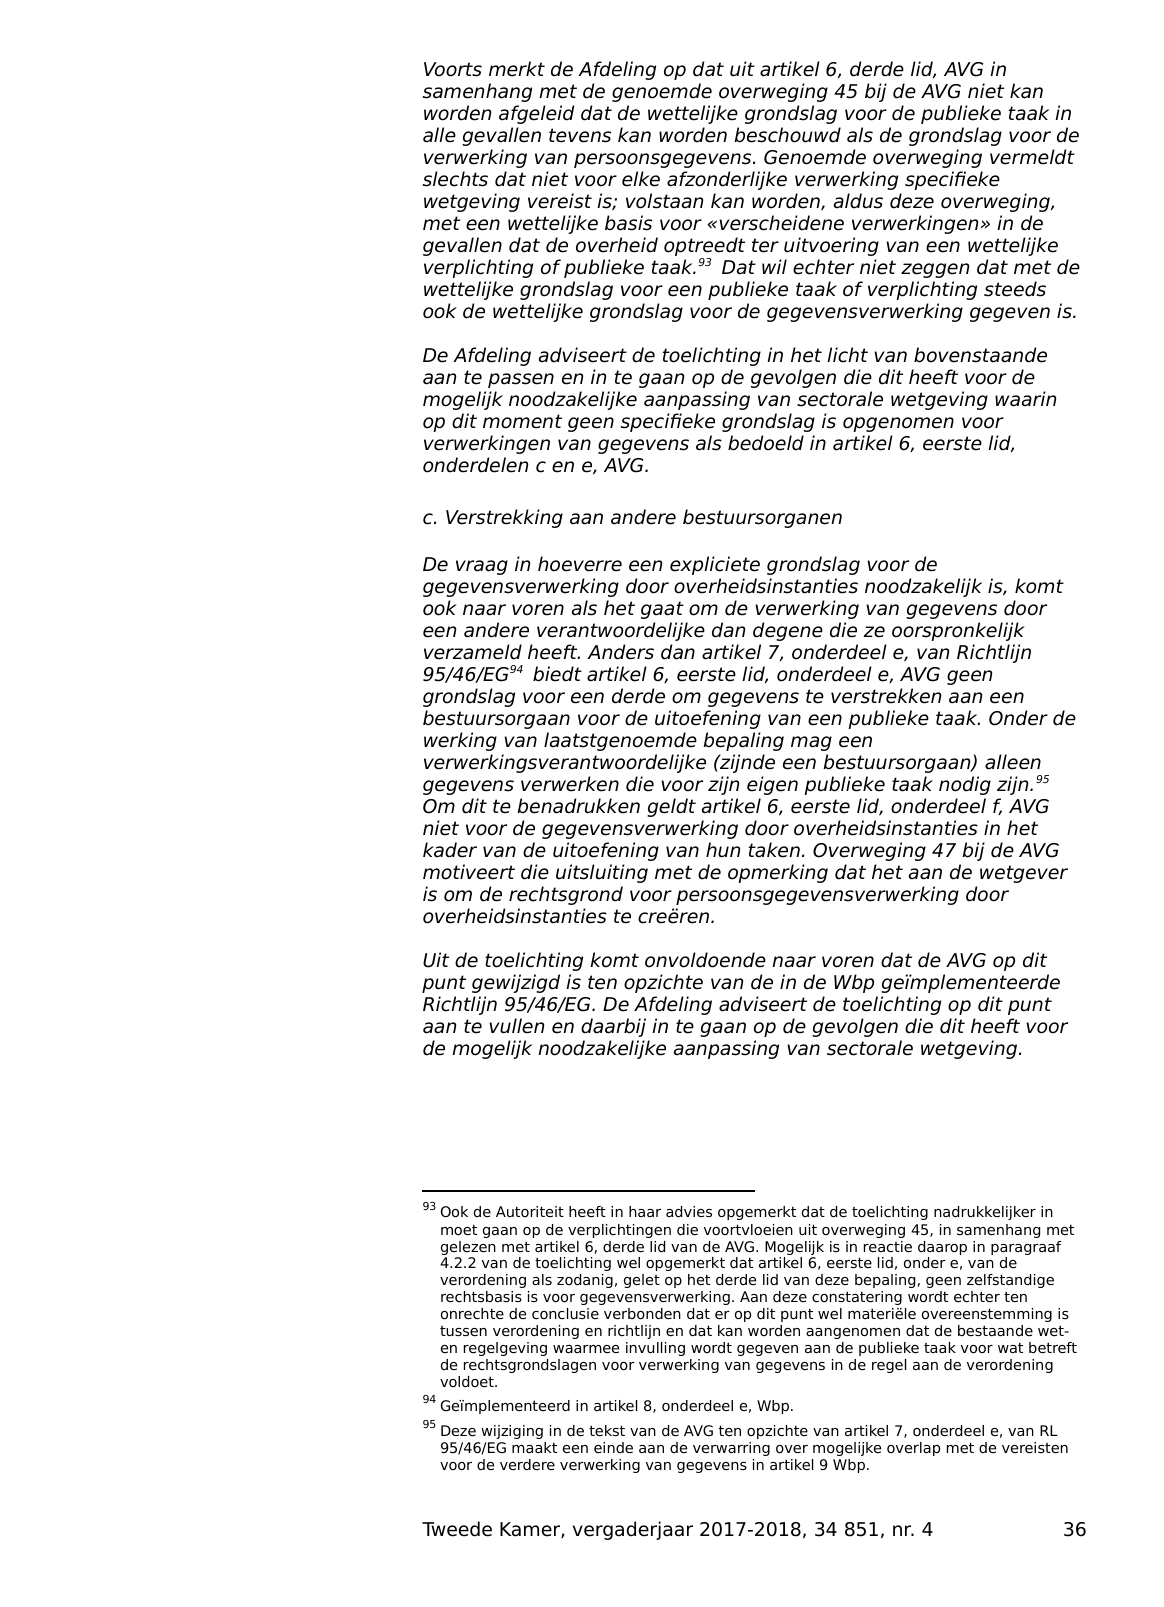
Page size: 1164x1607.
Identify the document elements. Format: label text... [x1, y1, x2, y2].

text De Afdeling adviseert de toelichting in het licht van bovenstaande aan te passen en in te gaan op de gevolgen die dit heeft voor de mogelijk noodzakelijke aanpassing van sectorale wetgeving waarin op dit moment geen specifieke grondslag is opgenomen voor verwerkingen van gegevens als bedoeld in artikel 6, eerste lid, onderdelen c en e, AVG. [422, 345, 1087, 477]
text Deze wijziging in de tekst van de AVG ten opzichte van artikel 7, onderdeel e, van RL 95/46/EG maakt een einde aan de verwarring over mogelijke overlap met de vereisten voor de verdere verwerking van gegevens in artikel 9 Wbp. [422, 1418, 1087, 1474]
text Uit de toelichting komt onvoldoende naar voren dat de AVG op dit punt gewijzigd is ten opzichte van de in de Wbp geïmplementeerde Richtlijn 95/46/EG. De Afdeling adviseert de toelichting op dit punt aan te vullen en daarbij in te gaan op de gevolgen die dit heeft voor de mogelijk noodzakelijke aanpassing van sectorale wetgeving. [422, 950, 1087, 1059]
text Voorts merkt de Afdeling op dat uit artikel 6, derde lid, AVG in samenhang met de genoemde overweging 45 bij de AVG niet kan worden afgeleid dat de wettelijke grondslag voor de publieke taak in alle gevallen tevens kan worden beschouwd als de grondslag voor de verwerking van persoonsgegevens. Genoemde overweging vermeldt slechts dat niet voor elke afzonderlijke verwerking specifieke wetgeving vereist is; volstaan kan worden, aldus deze overweging, met een wettelijke basis voor «verscheidene verwerkingen» in de gevallen dat de overheid optreedt ter uitvoering van een wettelijke verplichting of publieke taak. Dat wil echter niet zeggen dat met de wettelijke grondslag voor een publieke taak of verplichting steeds ook de wettelijke grondslag voor de gegevensverwerking gegeven is. [422, 59, 1087, 323]
subtitle c. Verstrekking aan andere bestuursorganen [422, 507, 1087, 529]
text De vraag in hoeverre een expliciete grondslag voor de gegevensverwerking door overheidsinstanties noodzakelijk is, komt ook naar voren als het gaat om de verwerking van gegevens door een andere verantwoordelijke dan degene die ze oorspronkelijk verzameld heeft. Anders dan artikel 7, onderdeel e, van Richtlijn 95/46/EG biedt artikel 6, eerste lid, onderdeel e, AVG geen grondslag voor een derde om gegevens te verstrekken aan een bestuursorgaan voor de uitoefening van een publieke taak. Onder de werking van laatstgenoemde bepaling mag een verwerkingsverantwoordelijke (zijnde een bestuursorgaan) alleen gegevens verwerken die voor zijn eigen publieke taak nodig zijn. Om dit te benadrukken geldt artikel 6, eerste lid, onderdeel f, AVG niet voor de gegevensverwerking door overheidsinstanties in het kader van de uitoefening van hun taken. Overweging 47 bij de AVG motiveert die uitsluiting met de opmerking dat het aan de wetgever is om de rechtsgrond voor persoonsgegevensverwerking door overheidsinstanties te creëren. [422, 554, 1087, 927]
text Ook de Autoriteit heeft in haar advies opgemerkt dat de toelichting nadrukkelijker in moet gaan op de verplichtingen die voortvloeien uit overweging 45, in samenhang met gelezen met artikel 6, derde lid van de AVG. Mogelijk is in reactie daarop in paragraaf 4.2.2 van de toelichting wel opgemerkt dat artikel 6, eerste lid, onder e, van de verordening als zodanig, gelet op het derde lid van deze bepaling, geen zelfstandige rechtsbasis is voor gegevensverwerking. Aan deze constatering wordt echter ten onrechte de conclusie verbonden dat er op dit punt wel materiële overeenstemming is tussen verordening en richtlijn en dat kan worden aangenomen dat de bestaande wet- en regelgeving waarmee invulling wordt gegeven aan de publieke taak voor wat betreft de rechtsgrondslagen voor verwerking van gegevens in de regel aan de verordening voldoet. [422, 1200, 1087, 1391]
text Geïmplementeerd in artikel 8, onderdeel e, Wbp. [422, 1393, 1087, 1416]
